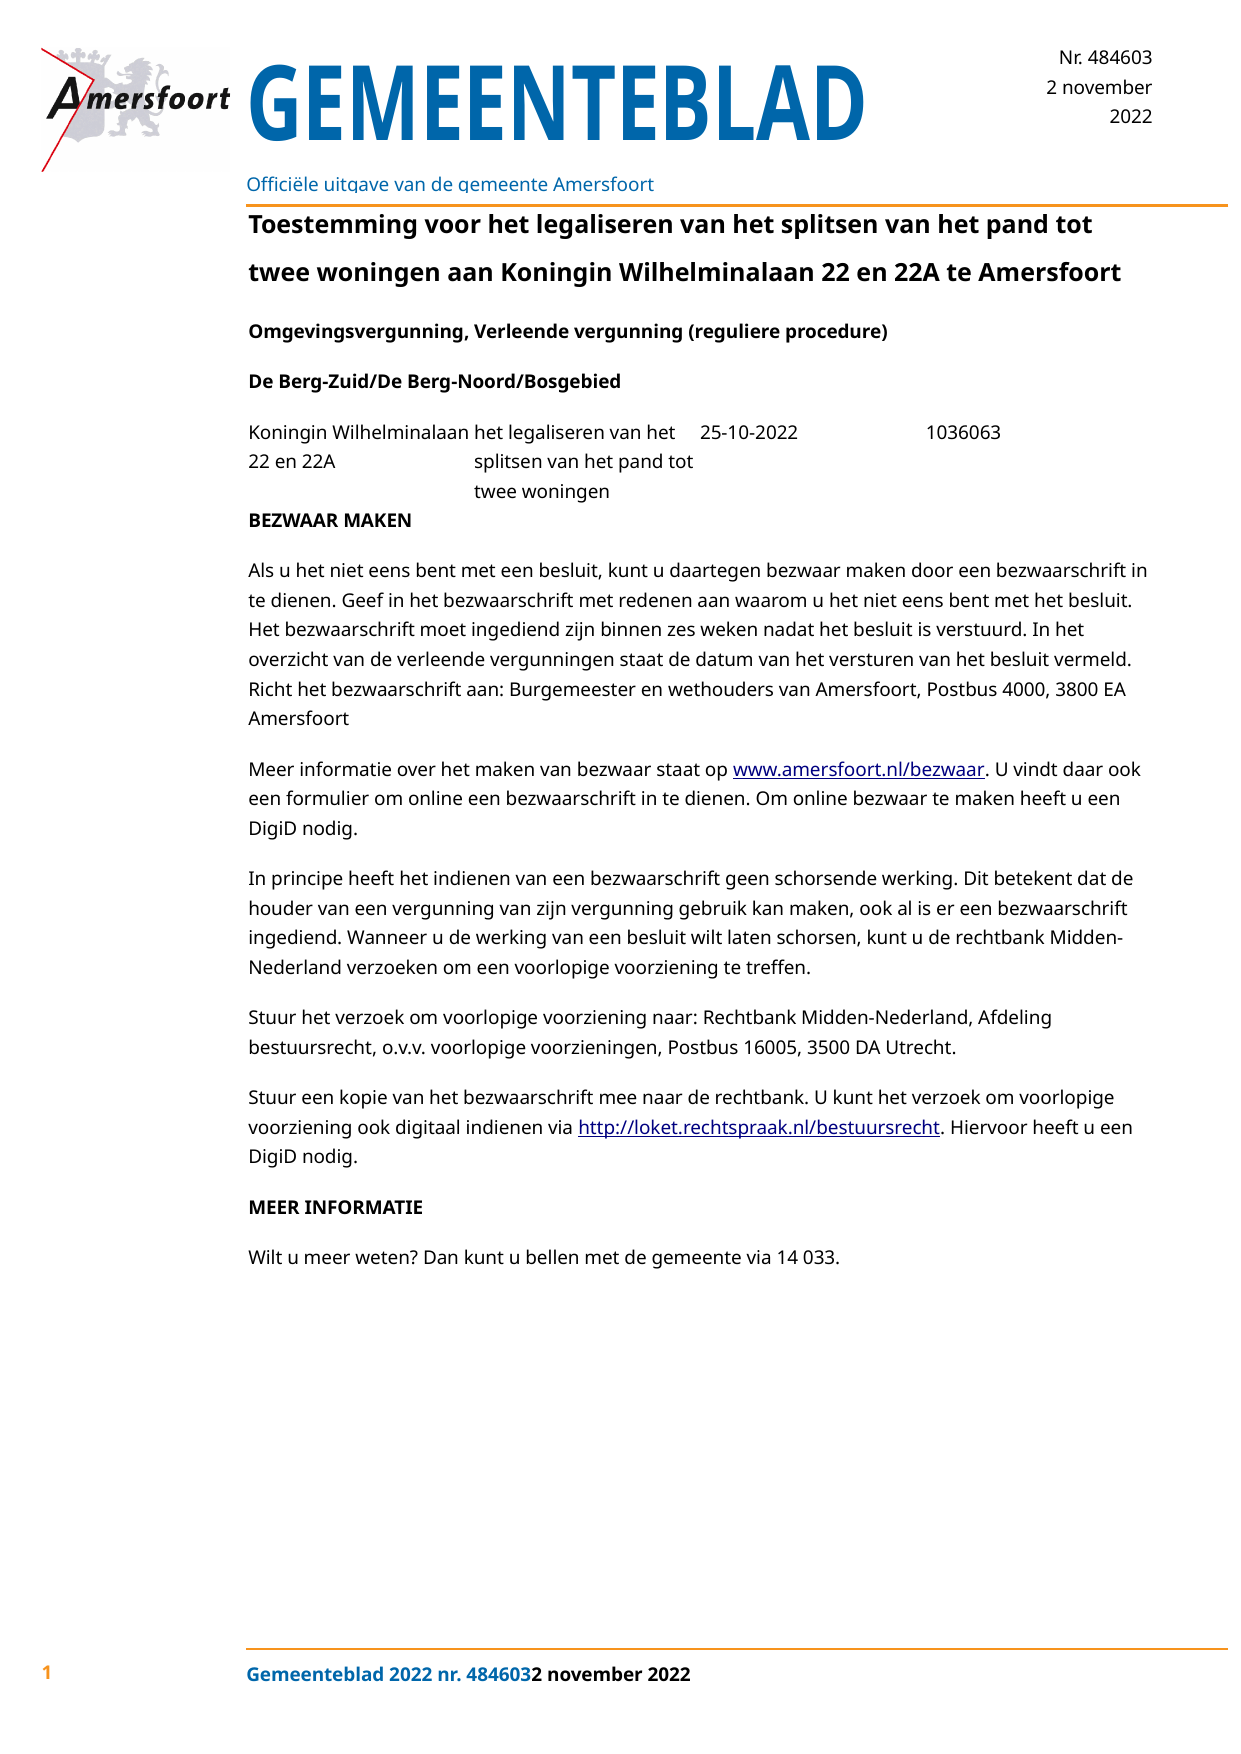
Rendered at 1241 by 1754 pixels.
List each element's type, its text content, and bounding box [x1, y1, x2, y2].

table_header het legaliseren van het splitsen van het pand tot twee woningen [474, 419, 700, 504]
text MEER INFORMATIE [248, 1194, 1152, 1220]
text Toestemming voor het legaliseren van het splitsen van het pand tot twee woningen aan Koningin Wilhelminalaan 22 en 22A te Amersfoort [248, 207, 1152, 288]
text In principe heeft het indienen van een bezwaarschrift geen schorsende werking. Dit betekent dat de houder van een vergunning van zijn vergunning gebruik kan maken, ook al is er een bezwaarschrift ingediend. Wanneer u de werking van een besluit wilt laten schorsen, kunt u de rechtbank Midden-Nederland verzoeken om een voorlopige voorziening te treffen. [248, 865, 1152, 980]
text Omgevingsvergunning, Verleende vergunning (reguliere procedure) [248, 318, 1152, 344]
text Als u het niet eens bent met een besluit, kunt u daartegen bezwaar maken door een bezwaarschrift in te dienen. Geef in het bezwaarschrift met redenen aan waarom u het niet eens bent met het besluit. Het bezwaarschrift moet ingediend zijn binnen zes weken nadat het besluit is verstuurd. In het overzicht van de verleende vergunningen staat de datum van het versturen van het besluit vermeld. Richt het bezwaarschrift aan: Burgemeester en wethouders van Amersfoort, Postbus 4000, 3800 EA Amersfoort [248, 557, 1152, 731]
text BEZWAAR MAKEN [248, 507, 1152, 533]
text Wilt u meer weten? Dan kunt u bellen met de gemeente via 14 033. [248, 1244, 1152, 1270]
table_header 25-10-2022 [700, 419, 926, 504]
text De Berg-Zuid/De Berg-Noord/Bosgebied [248, 368, 1152, 394]
picture [41, 47, 231, 172]
table_header Koningin Wilhelminalaan 22 en 22A [248, 419, 474, 504]
text Meer informatie over het maken van bezwaar staat op www.amersfoort.nl/bezwaar. U vindt daar ook een formulier om online een bezwaarschrift in te dienen. Om online bezwaar te maken heeft u een DigiD nodig. [248, 756, 1152, 841]
text Stuur het verzoek om voorlopige voorziening naar: Rechtbank Midden-Nederland, Afdeling bestuursrecht, o.v.v. voorlopige voorzieningen, Postbus 16005, 3500 DA Utrecht. [248, 1004, 1152, 1060]
table_header 1036063 [926, 419, 1152, 504]
text Stuur een kopie van het bezwaarschrift mee naar de rechtbank. U kunt het verzoek om voorlopige voorziening ook digitaal indienen via http://loket.rechtspraak.nl/bestuursrecht. Hiervoor heeft u een DigiD nodig. [248, 1084, 1152, 1169]
